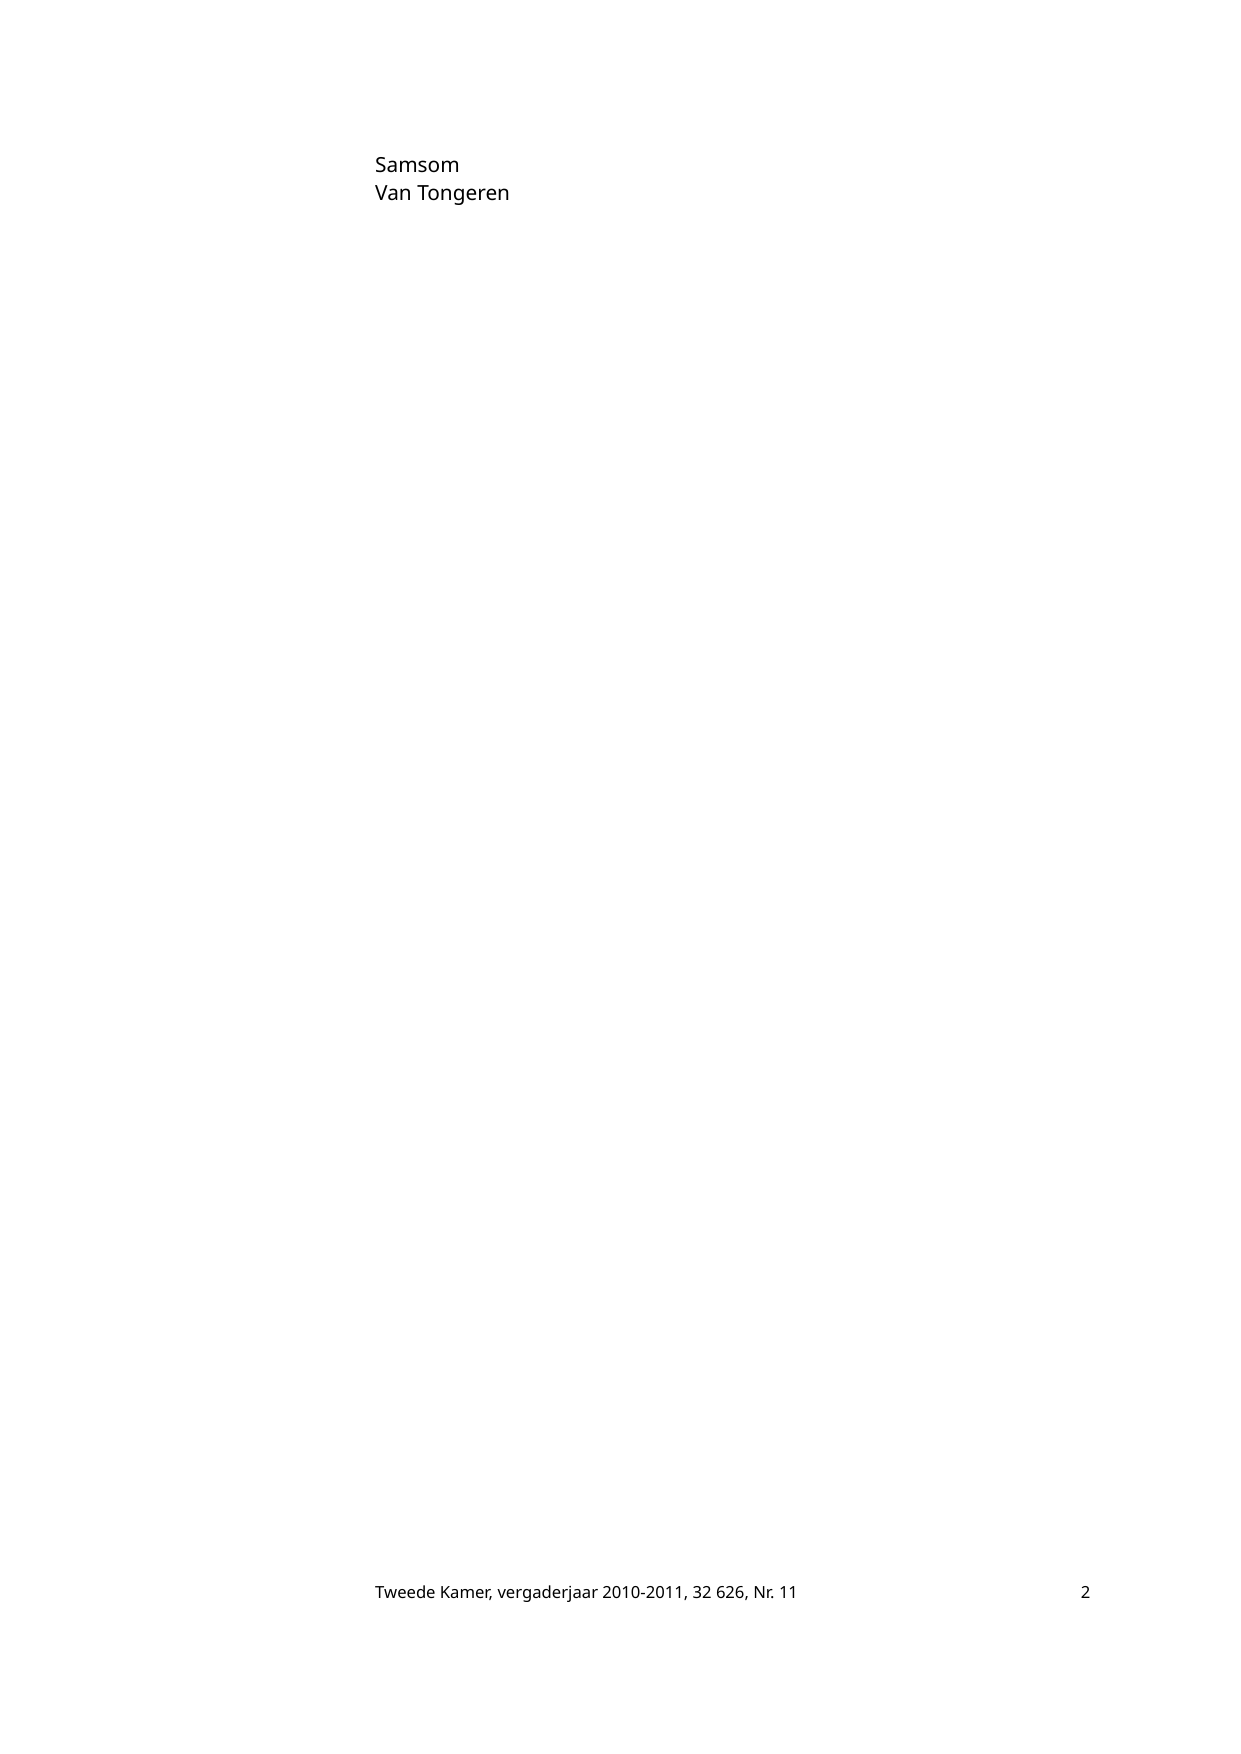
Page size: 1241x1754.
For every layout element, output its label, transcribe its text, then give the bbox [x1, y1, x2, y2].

text Van Tongeren [375, 178, 1090, 207]
text Samsom [375, 150, 1090, 178]
